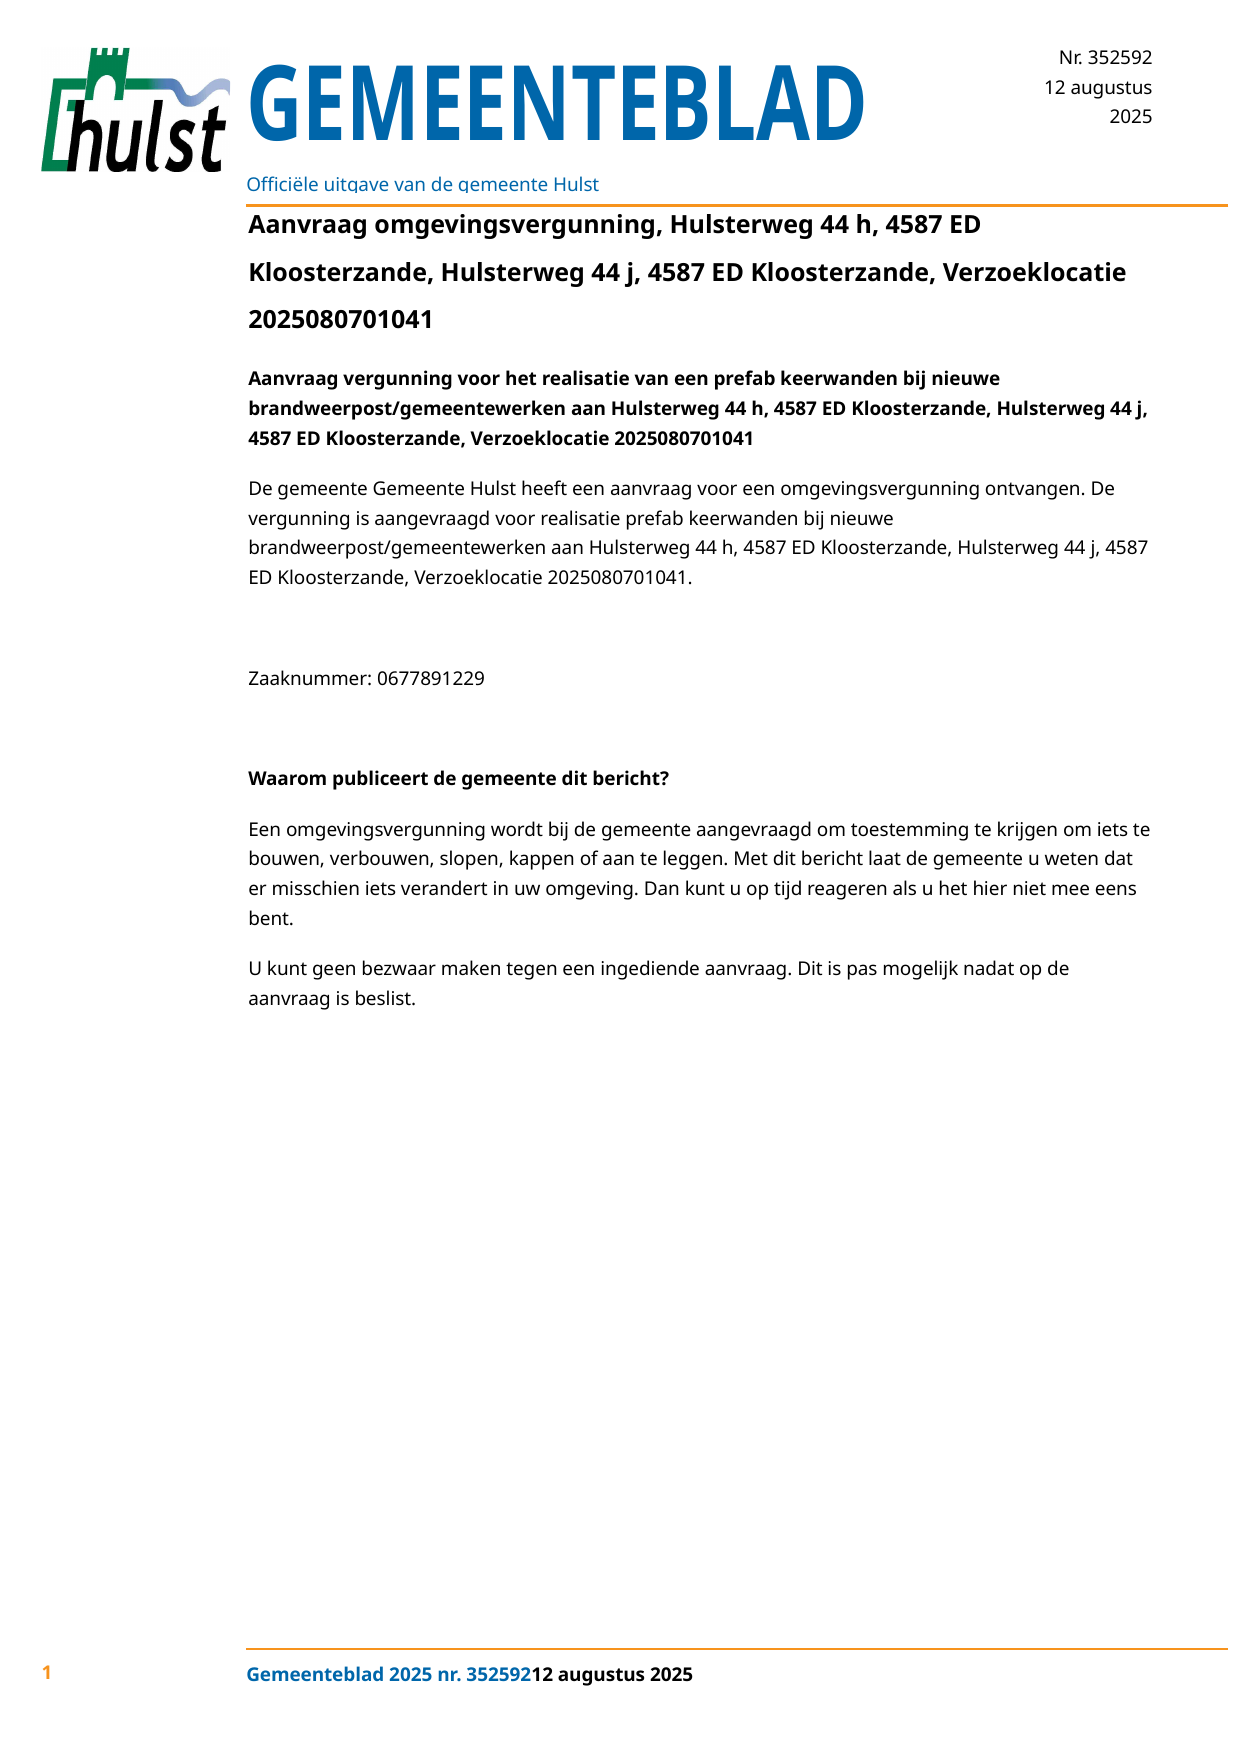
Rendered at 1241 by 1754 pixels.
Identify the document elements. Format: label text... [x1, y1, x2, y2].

text Zaaknummer: 0677891229 [248, 665, 1152, 690]
text Aanvraag omgevingsvergunning, Hulsterweg 44 h, 4587 ED Kloosterzande, Hulsterweg 44 j, 4587 ED Kloosterzande, Verzoeklocatie 2025080701041 [248, 207, 1152, 336]
text Een omgevingsvergunning wordt bij de gemeente aangevraagd om toestemming te krijgen om iets te bouwen, verbouwen, slopen, kappen of aan te leggen. Met dit bericht laat de gemeente u weten dat er misschien iets verandert in uw omgeving. Dan kunt u op tijd reageren als u het hier niet mee eens bent. [248, 816, 1152, 930]
text U kunt geen bezwaar maken tegen een ingediende aanvraag. Dit is pas mogelijk nadat op de aanvraag is beslist. [248, 955, 1152, 1010]
text Waarom publiceert de gemeente dit bericht? [248, 766, 1152, 791]
picture [41, 47, 231, 172]
text De gemeente Gemeente Hulst heeft een aanvraag voor een omgevingsvergunning ontvangen. De vergunning is aangevraagd voor realisatie prefab keerwanden bij nieuwe brandweerpost/gemeentewerken aan Hulsterweg 44 h, 4587 ED Kloosterzande, Hulsterweg 44 j, 4587 ED Kloosterzande, Verzoeklocatie 2025080701041. [248, 475, 1152, 589]
text Aanvraag vergunning voor het realisatie van een prefab keerwanden bij nieuwe brandweerpost/gemeentewerken aan Hulsterweg 44 h, 4587 ED Kloosterzande, Hulsterweg 44 j, 4587 ED Kloosterzande, Verzoeklocatie 2025080701041 [248, 366, 1152, 450]
